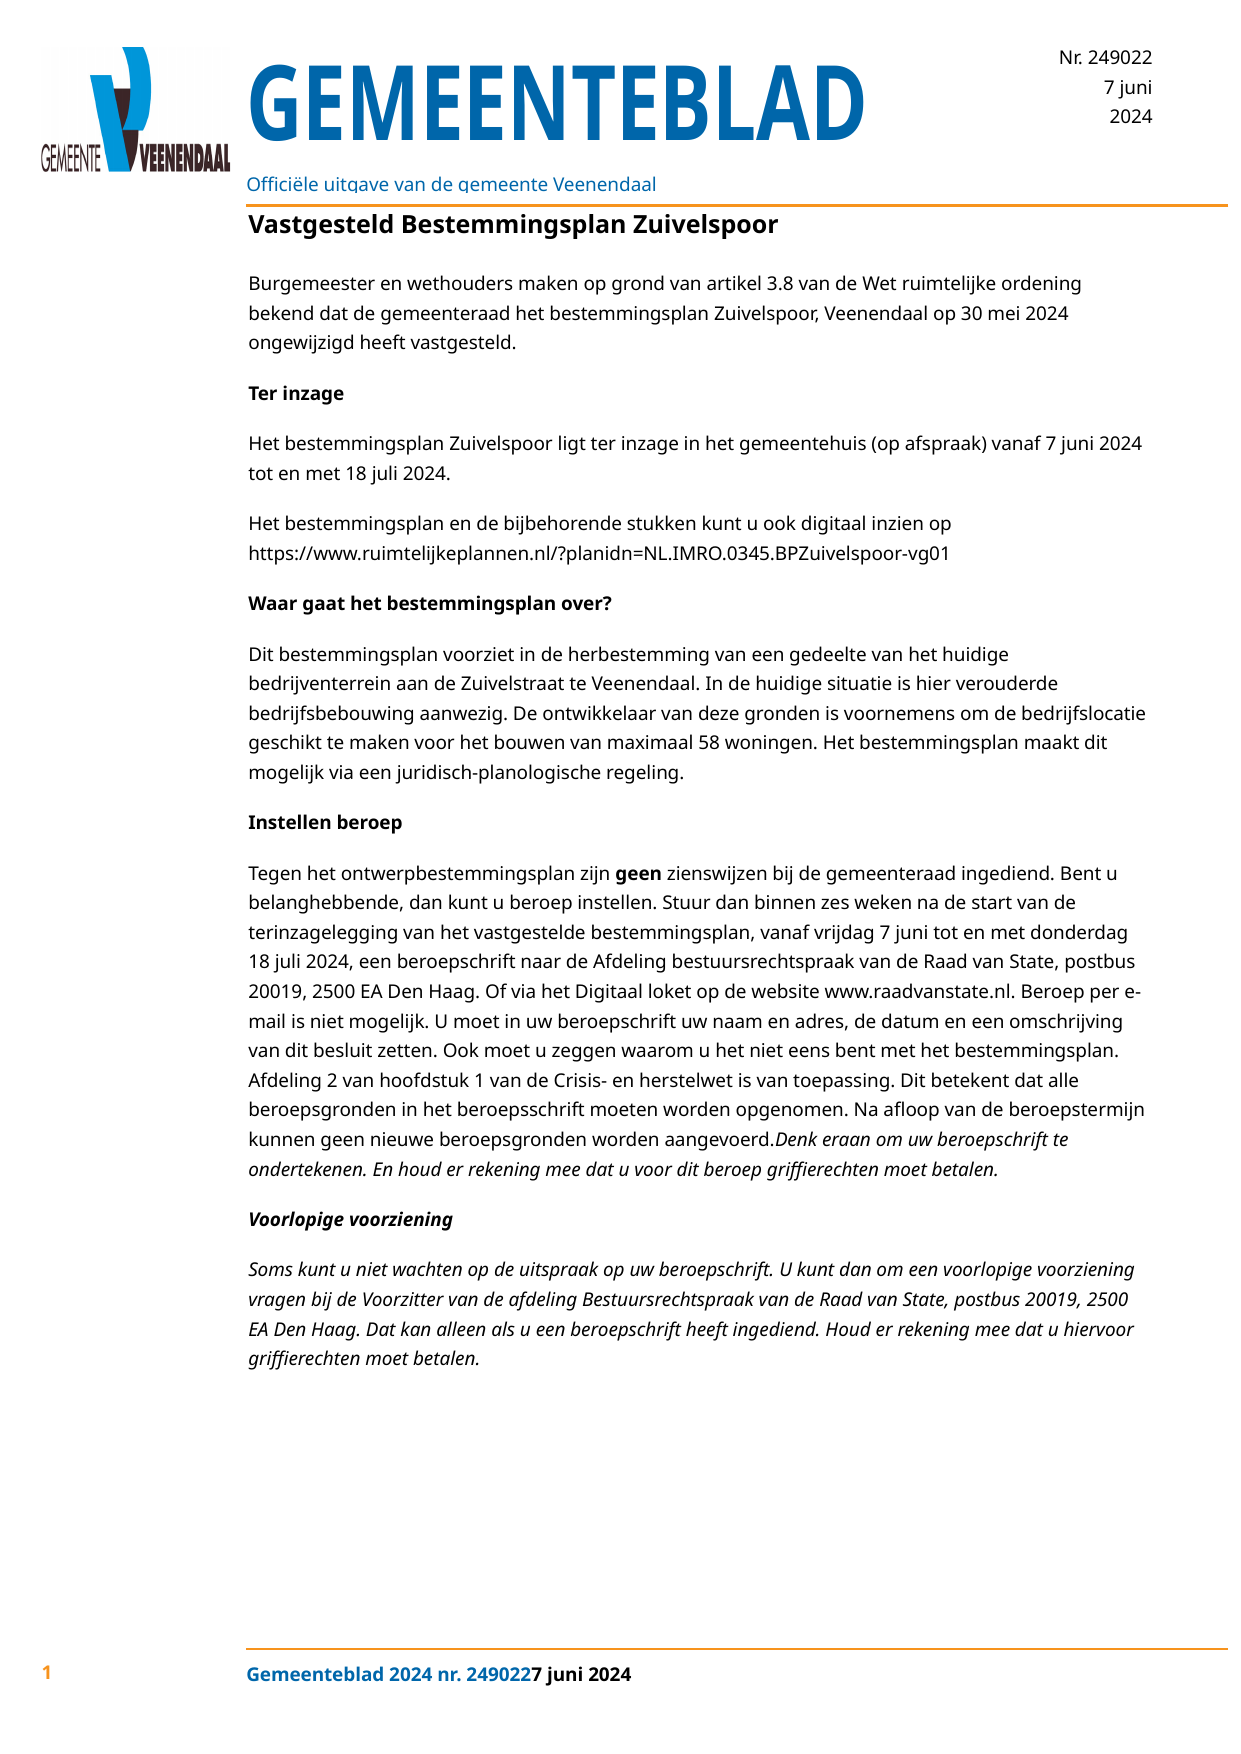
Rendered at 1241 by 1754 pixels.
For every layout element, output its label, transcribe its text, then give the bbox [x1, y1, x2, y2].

text Het bestemmingsplan en de bijbehorende stukken kunt u ook digitaal inzien op https://www.ruimtelijkeplannen.nl/?planidn=NL.IMRO.0345.BPZuivelspoor-vg01 [248, 510, 1152, 566]
text Dit bestemmingsplan voorziet in de herbestemming van een gedeelte van het huidige bedrijventerrein aan de Zuivelstraat te Veenendaal. In de huidige situatie is hier verouderde bedrijfsbebouwing aanwezig. De ontwikkelaar van deze gronden is voornemens om de bedrijfslocatie geschikt te maken voor het bouwen van maximaal 58 woningen. Het bestemmingsplan maakt dit mogelijk via een juridisch-planologische regeling. [248, 641, 1152, 785]
picture [123, 47, 231, 172]
text Het bestemmingsplan Zuivelspoor ligt ter inzage in het gemeentehuis (op afspraak) vanaf 7 juni 2024 tot en met 18 juli 2024. [248, 430, 1152, 486]
text Voorlopige voorziening [248, 1206, 1152, 1232]
text Ter inzage [248, 380, 1152, 406]
picture [41, 47, 130, 172]
text Waar gaat het bestemmingsplan over? [248, 590, 1152, 616]
text Tegen het ontwerpbestemmingsplan zijn geen zienswijzen bij de gemeenteraad ingediend. Bent u belanghebbende, dan kunt u beroep instellen. Stuur dan binnen zes weken na de start van de terinzagelegging van het vastgestelde bestemmingsplan, vanaf vrijdag 7 juni tot en met donderdag 18 juli 2024, een beroepschrift naar de Afdeling bestuursrechtspraak van de Raad van State, postbus 20019, 2500 EA Den Haag. Of via het Digitaal loket op de website www.raadvanstate.nl. Beroep per e-mail is niet mogelijk. U moet in uw beroepschrift uw naam en adres, de datum en een omschrijving van dit besluit zetten. Ook moet u zeggen waarom u het niet eens bent met het bestemmingsplan. Afdeling 2 van hoofdstuk 1 van de Crisis- en herstelwet is van toepassing. Dit betekent dat alle beroepsgronden in het beroepsschrift moeten worden opgenomen. Na afloop van de beroepstermijn kunnen geen nieuwe beroepsgronden worden aangevoerd.Denk eraan om uw beroepschrift te ondertekenen. En houd er rekening mee dat u voor dit beroep griffierechten moet betalen. [248, 860, 1152, 1181]
text Instellen beroep [248, 809, 1152, 835]
text Burgemeester en wethouders maken op grond van artikel 3.8 van de Wet ruimtelijke ordening bekend dat de gemeenteraad het bestemmingsplan Zuivelspoor, Veenendaal op 30 mei 2024 ongewijzigd heeft vastgesteld. [248, 270, 1152, 355]
text Vastgesteld Bestemmingsplan Zuivelspoor [248, 207, 1152, 241]
text Soms kunt u niet wachten op de uitspraak op uw beroepschrift. U kunt dan om een voorlopige voorziening vragen bij de Voorzitter van de afdeling Bestuursrechtspraak van de Raad van State, postbus 20019, 2500 EA Den Haag. Dat kan alleen als u een beroepschrift heeft ingediend. Houd er rekening mee dat u hiervoor griffierechten moet betalen. [248, 1257, 1152, 1371]
